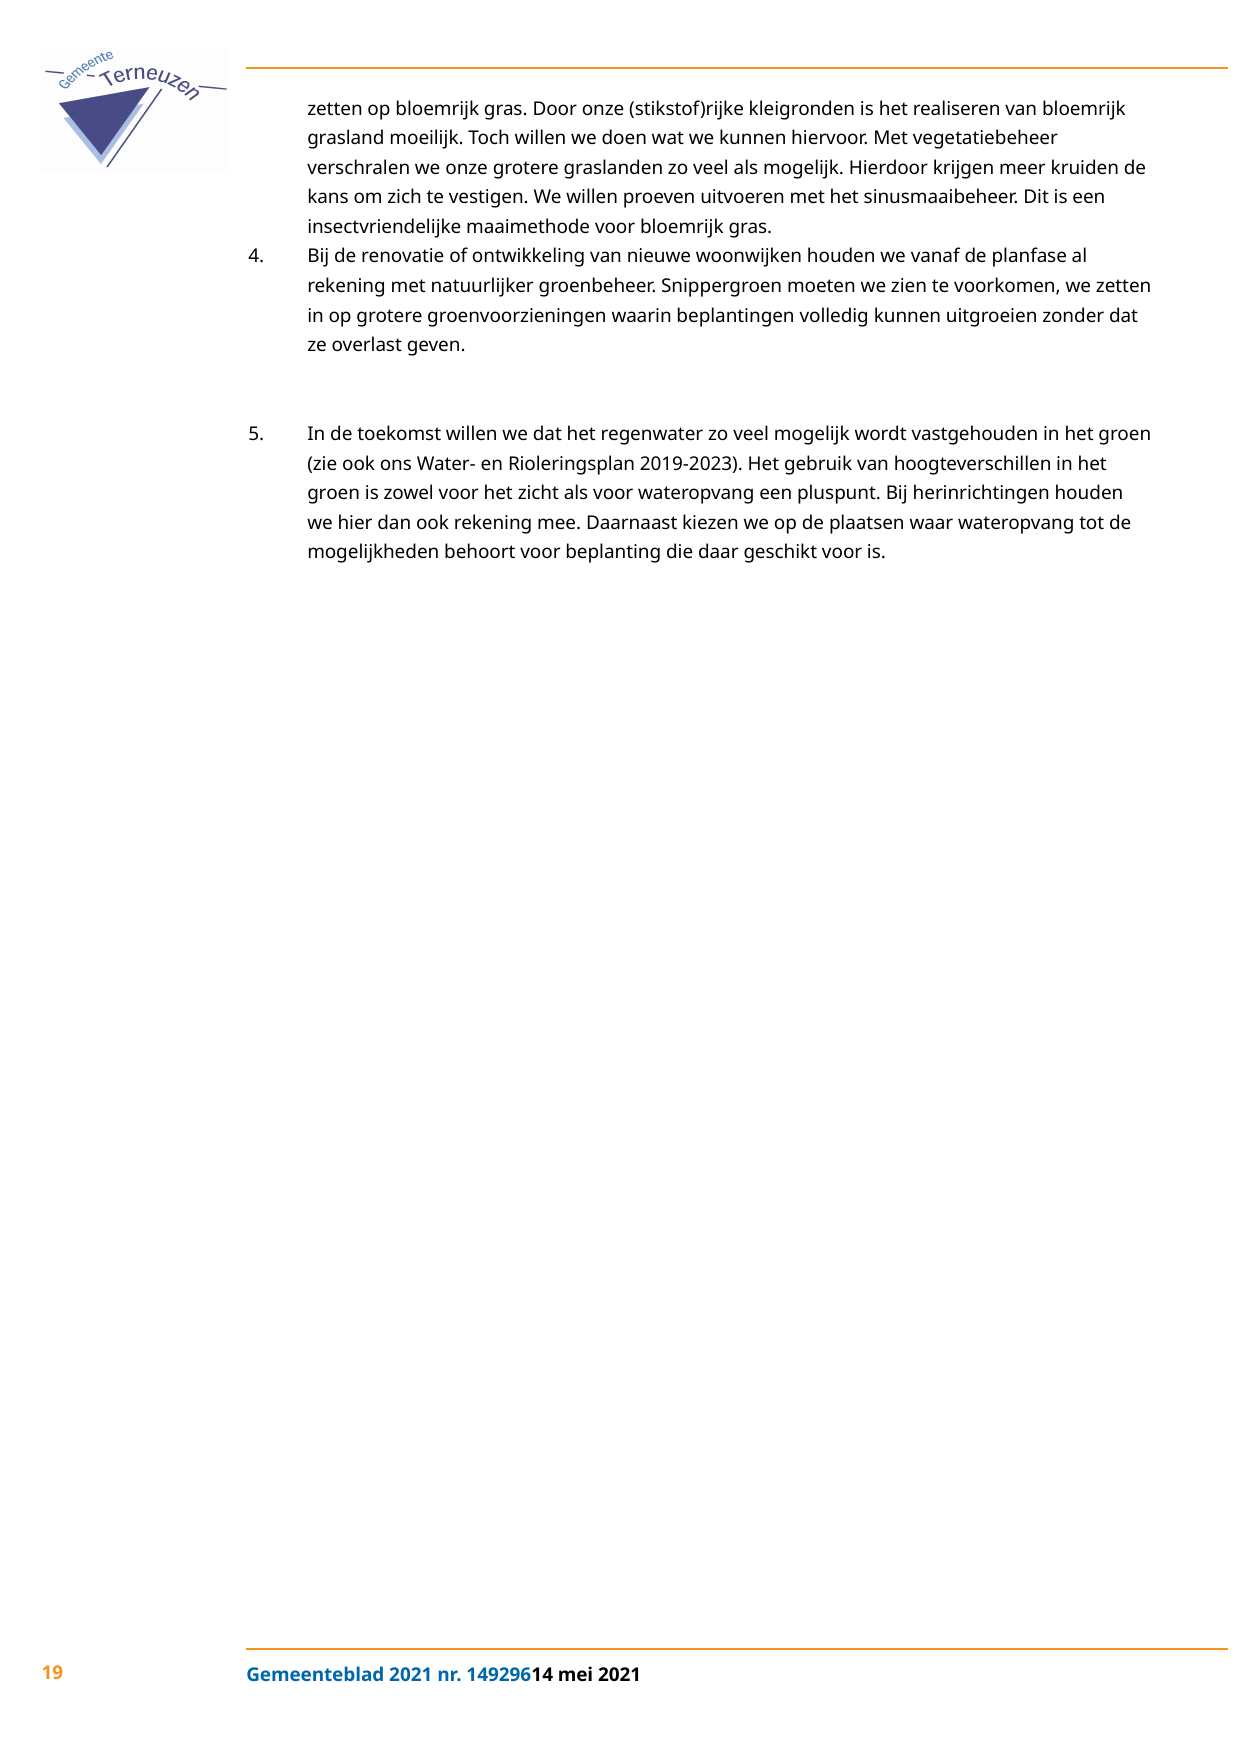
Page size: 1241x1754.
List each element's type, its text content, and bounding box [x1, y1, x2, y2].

list In de toekomst willen we dat het regenwater zo veel mogelijk wordt vastgehouden in het groen (zie ook ons Water- en Rioleringsplan 2019-2023). Het gebruik van hoogteverschillen in het groen is zowel voor het zicht als voor wateropvang een pluspunt. Bij herinrichtingen houden we hier dan ook rekening mee. Daarnaast kiezen we op de plaatsen waar wateropvang tot de mogelijkheden behoort voor beplanting die daar geschikt voor is. [248, 420, 1152, 564]
list Bij de renovatie of ontwikkeling van nieuwe woonwijken houden we vanaf de planfase al rekening met natuurlijker groenbeheer. Snippergroen moeten we zien te voorkomen, we zetten in op grotere groenvoorzieningen waarin beplantingen volledig kunnen uitgroeien zonder dat ze overlast geven. [248, 243, 1152, 357]
list zetten op bloemrijk gras. Door onze (stikstof)rijke kleigronden is het realiseren van bloemrijk grasland moeilijk. Toch willen we doen wat we kunnen hiervoor. Met vegetatiebeheer verschralen we onze grotere graslanden zo veel als mogelijk. Hierdoor krijgen meer kruiden de kans om zich te vestigen. We willen proeven uitvoeren met het sinusmaaibeheer. Dit is een insectvriendelijke maaimethode voor bloemrijk gras. [248, 95, 1152, 239]
picture [41, 47, 231, 172]
